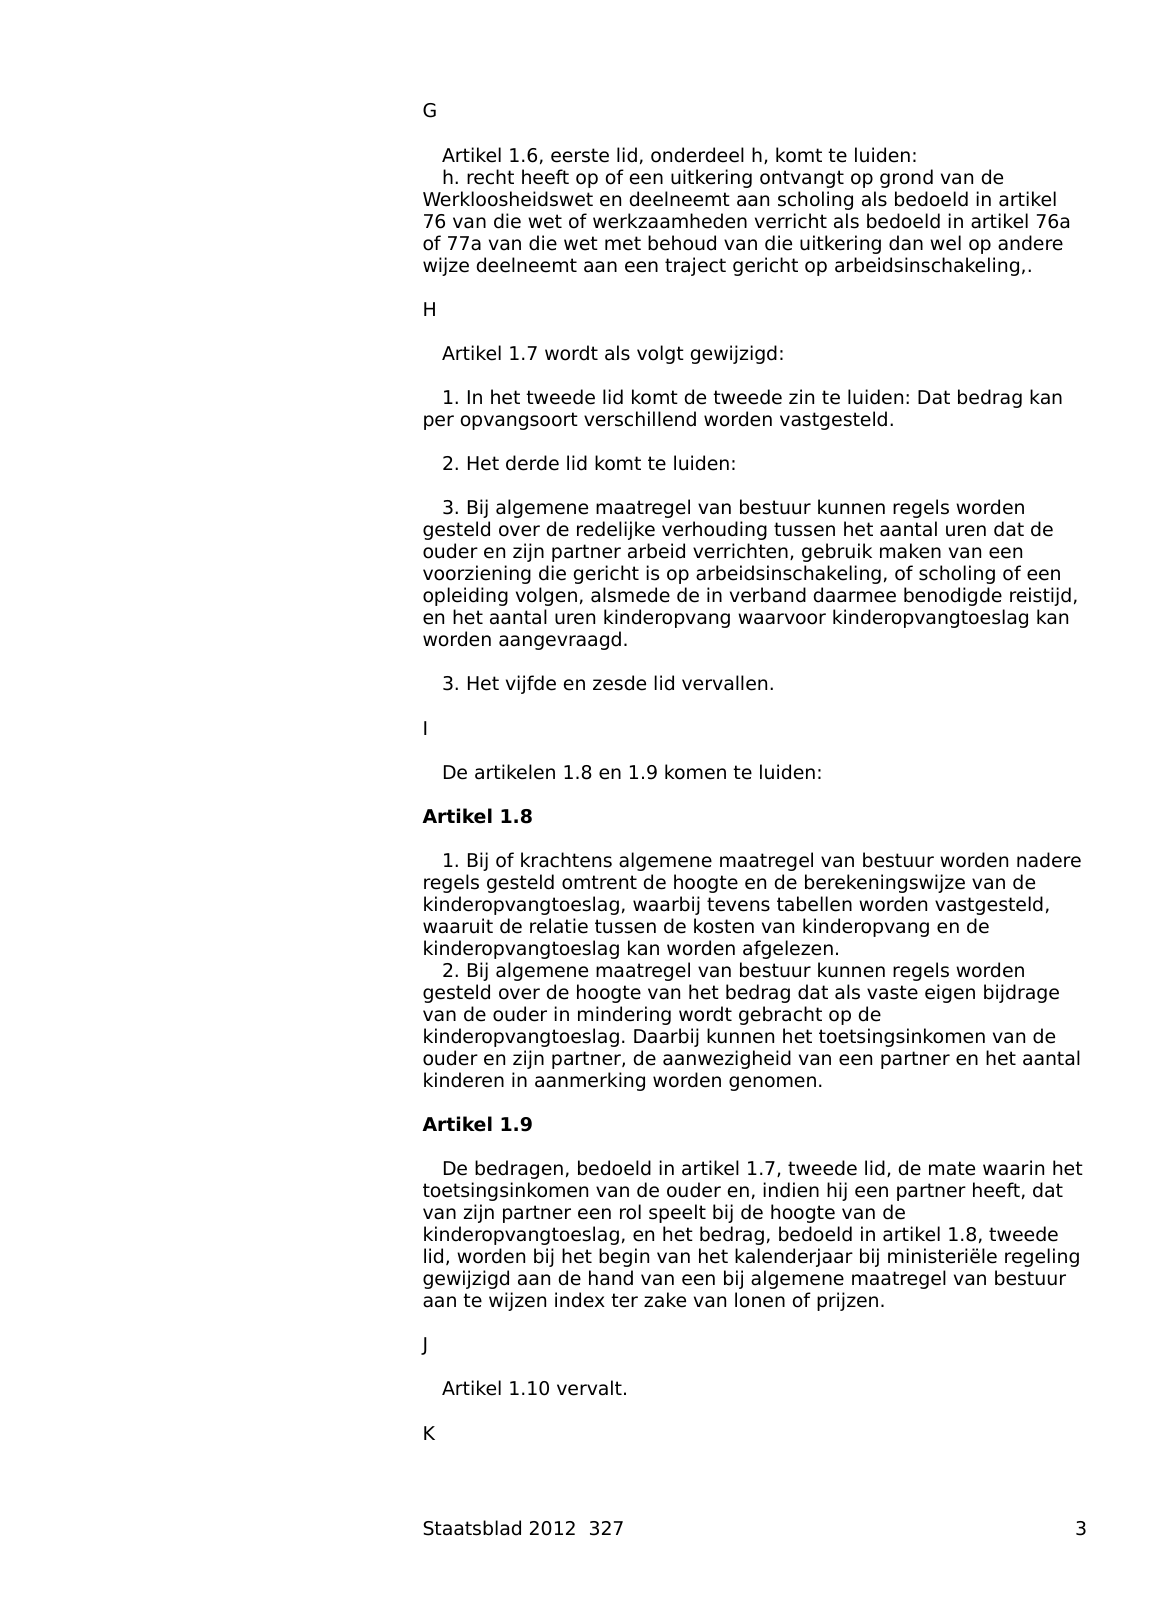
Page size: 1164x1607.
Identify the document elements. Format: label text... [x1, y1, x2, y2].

text 1. In het tweede lid komt de tweede zin te luiden: Dat bedrag kan per opvangsoort verschillend worden vastgesteld. [422, 387, 1087, 431]
text I [422, 717, 1087, 739]
text Artikel 1.6, eerste lid, onderdeel h, komt te luiden: [422, 144, 1087, 167]
text 2. Het derde lid komt te luiden: [422, 453, 1087, 475]
text 3. Het vijfde en zesde lid vervallen. [422, 673, 1087, 695]
text 1. Bij of krachtens algemene maatregel van bestuur worden nadere regels gesteld omtrent de hoogte en de berekeningswijze van de kinderopvangtoeslag, waarbij tevens tabellen worden vastgesteld, waaruit de relatie tussen de kosten van kinderopvang en de kinderopvangtoeslag kan worden afgelezen. [422, 850, 1087, 960]
subtitle Artikel 1.9 [422, 1114, 1087, 1136]
text J [422, 1334, 1087, 1356]
text 3. Bij algemene maatregel van bestuur kunnen regels worden gesteld over de redelijke verhouding tussen het aantal uren dat de ouder en zijn partner arbeid verrichten, gebruik maken van een voorziening die gericht is op arbeidsinschakeling, of scholing of een opleiding volgen, alsmede de in verband daarmee benodigde reistijd, en het aantal uren kinderopvang waarvoor kinderopvangtoeslag kan worden aangevraagd. [422, 497, 1087, 651]
text De bedragen, bedoeld in artikel 1.7, tweede lid, de mate waarin het toetsingsinkomen van de ouder en, indien hij een partner heeft, dat van zijn partner een rol speelt bij de hoogte van de kinderopvangtoeslag, en het bedrag, bedoeld in artikel 1.8, tweede lid, worden bij het begin van het kalenderjaar bij ministeriële regeling gewijzigd aan de hand van een bij algemene maatregel van bestuur aan te wijzen index ter zake van lonen of prijzen. [422, 1158, 1087, 1312]
text De artikelen 1.8 en 1.9 komen te luiden: [422, 762, 1087, 784]
text H [422, 299, 1087, 321]
text Artikel 1.7 wordt als volgt gewijzigd: [422, 343, 1087, 365]
text K [422, 1422, 1087, 1444]
text G [422, 100, 1087, 122]
text Artikel 1.10 vervalt. [422, 1378, 1087, 1400]
subtitle Artikel 1.8 [422, 806, 1087, 828]
text 2. Bij algemene maatregel van bestuur kunnen regels worden gesteld over de hoogte van het bedrag dat als vaste eigen bijdrage van de ouder in mindering wordt gebracht op de kinderopvangtoeslag. Daarbij kunnen het toetsingsinkomen van de ouder en zijn partner, de aanwezigheid van een partner en het aantal kinderen in aanmerking worden genomen. [422, 960, 1087, 1092]
text h. recht heeft op of een uitkering ontvangt op grond van de Werkloosheidswet en deelneemt aan scholing als bedoeld in artikel 76 van die wet of werkzaamheden verricht als bedoeld in artikel 76a of 77a van die wet met behoud van die uitkering dan wel op andere wijze deelneemt aan een traject gericht op arbeidsinschakeling,. [422, 167, 1087, 276]
